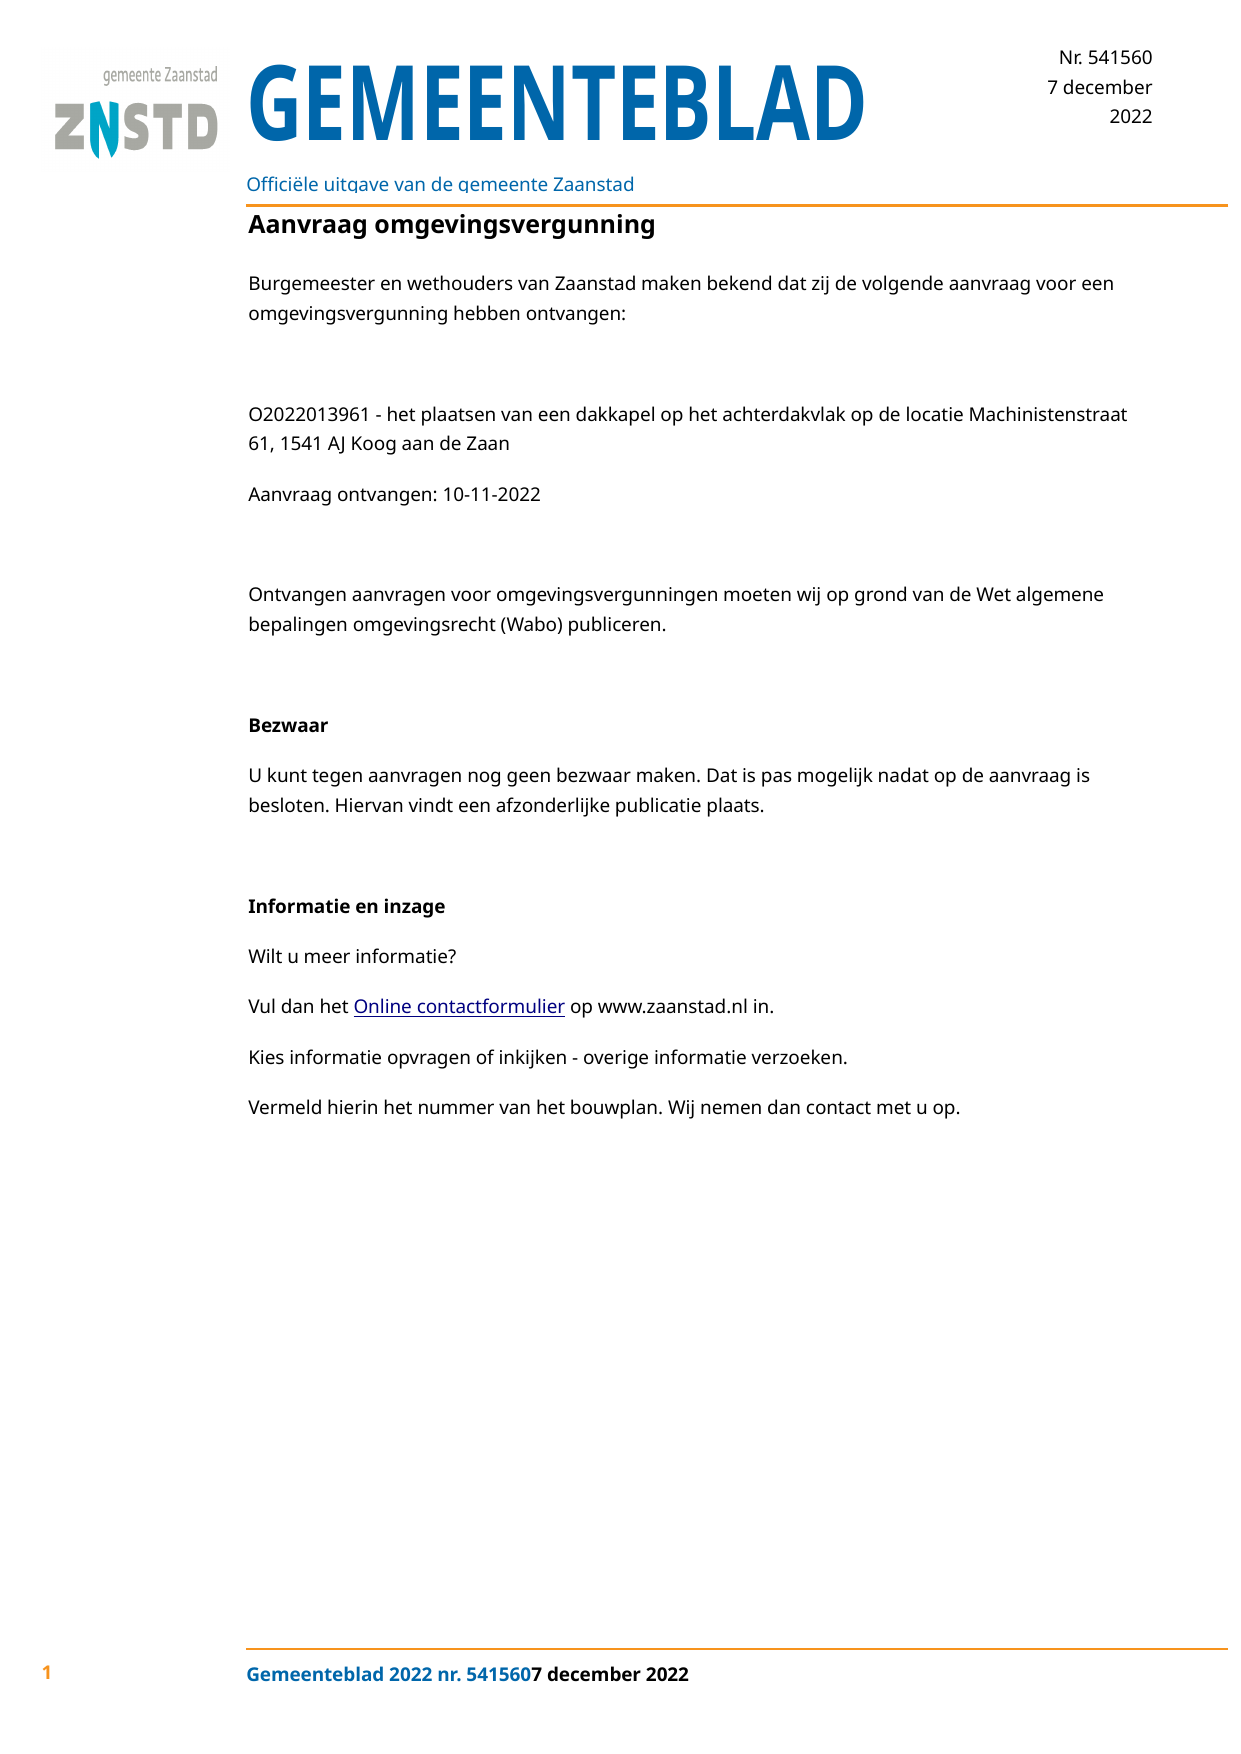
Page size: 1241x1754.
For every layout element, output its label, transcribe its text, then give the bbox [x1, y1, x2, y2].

text Aanvraag omgevingsvergunning [248, 207, 1152, 241]
text U kunt tegen aanvragen nog geen bezwaar maken. Dat is pas mogelijk nadat op de aanvraag is besloten. Hiervan vindt een afzonderlijke publicatie plaats. [248, 762, 1152, 818]
text O2022013961 - het plaatsen van een dakkapel op het achterdakvlak op de locatie Machinistenstraat 61, 1541 AJ Koog aan de Zaan [248, 401, 1152, 456]
text Ontvangen aanvragen voor omgevingsvergunningen moeten wij op grond van de Wet algemene bepalingen omgevingsrecht (Wabo) publiceren. [248, 582, 1152, 637]
text Wilt u meer informatie? [248, 943, 1152, 969]
text Vul dan het Online contactformulier op www.zaanstad.nl in. [248, 994, 1152, 1019]
text Aanvraag ontvangen: 10-11-2022 [248, 481, 1152, 506]
picture [41, 47, 231, 172]
text Informatie en inzage [248, 893, 1152, 918]
text Kies informatie opvragen of inkijken - overige informatie verzoeken. [248, 1044, 1152, 1070]
text Bezwaar [248, 712, 1152, 738]
text Burgemeester en wethouders van Zaanstad maken bekend dat zij de volgende aanvraag voor een omgevingsvergunning hebben ontvangen: [248, 270, 1152, 326]
text Vermeld hierin het nummer van het bouwplan. Wij nemen dan contact met u op. [248, 1094, 1152, 1120]
